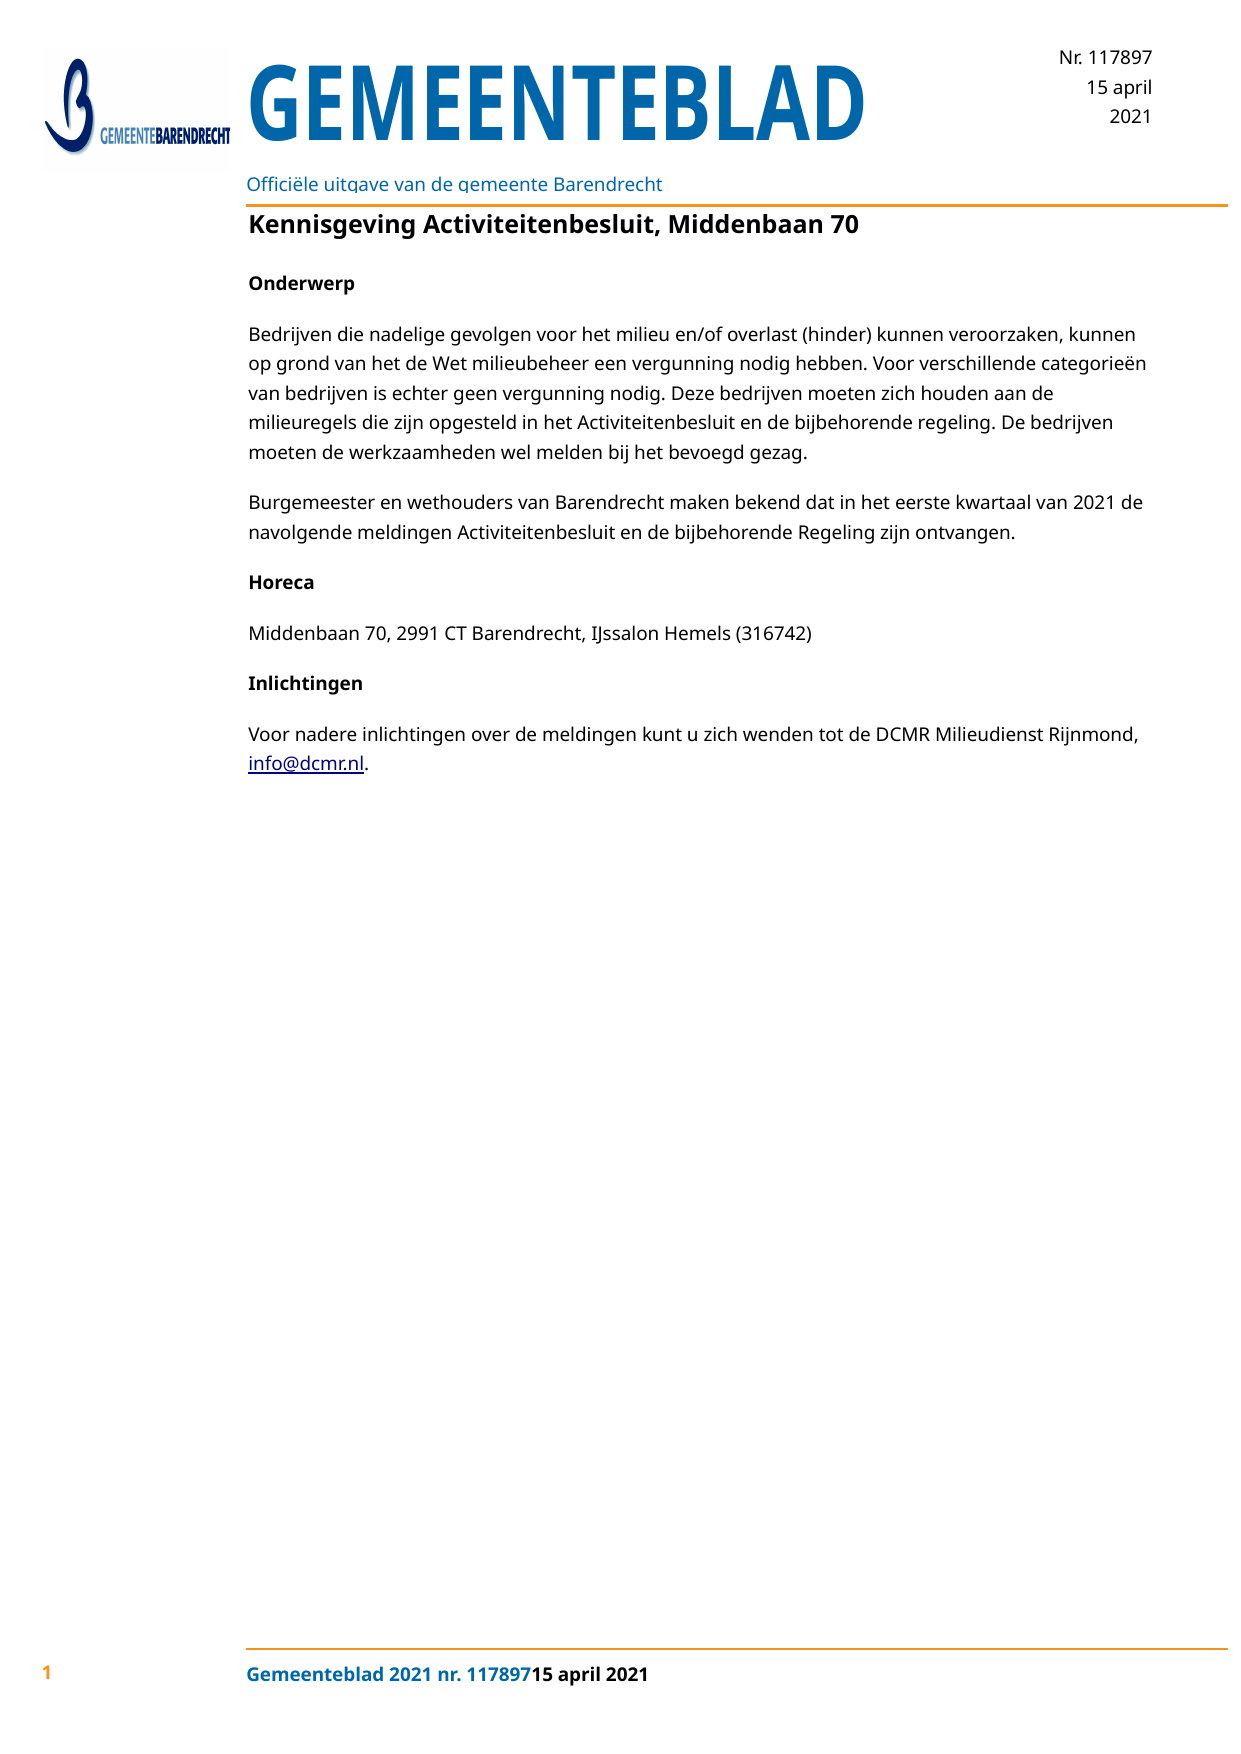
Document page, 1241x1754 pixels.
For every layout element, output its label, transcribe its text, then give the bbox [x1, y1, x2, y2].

picture [41, 47, 231, 172]
text Horeca [248, 569, 1152, 595]
text Middenbaan 70, 2991 CT Barendrecht, IJssalon Hemels (316742) [248, 620, 1152, 646]
text Burgemeester en wethouders van Barendrecht maken bekend dat in het eerste kwartaal van 2021 de navolgende meldingen Activiteitenbesluit en de bijbehorende Regeling zijn ontvangen. [248, 489, 1152, 545]
text Kennisgeving Activiteitenbesluit, Middenbaan 70 [248, 207, 1152, 241]
text Inlichtingen [248, 670, 1152, 696]
text Onderwerp [248, 270, 1152, 296]
text Voor nadere inlichtingen over de meldingen kunt u zich wenden tot de DCMR Milieudienst Rijnmond, info@dcmr.nl. [248, 721, 1152, 776]
text Bedrijven die nadelige gevolgen voor het milieu en/of overlast (hinder) kunnen veroorzaken, kunnen op grond van het de Wet milieubeheer een vergunning nodig hebben. Voor verschillende categorieën van bedrijven is echter geen vergunning nodig. Deze bedrijven moeten zich houden aan de milieuregels die zijn opgesteld in het Activiteitenbesluit en de bijbehorende regeling. De bedrijven moeten de werkzaamheden wel melden bij het bevoegd gezag. [248, 321, 1152, 465]
